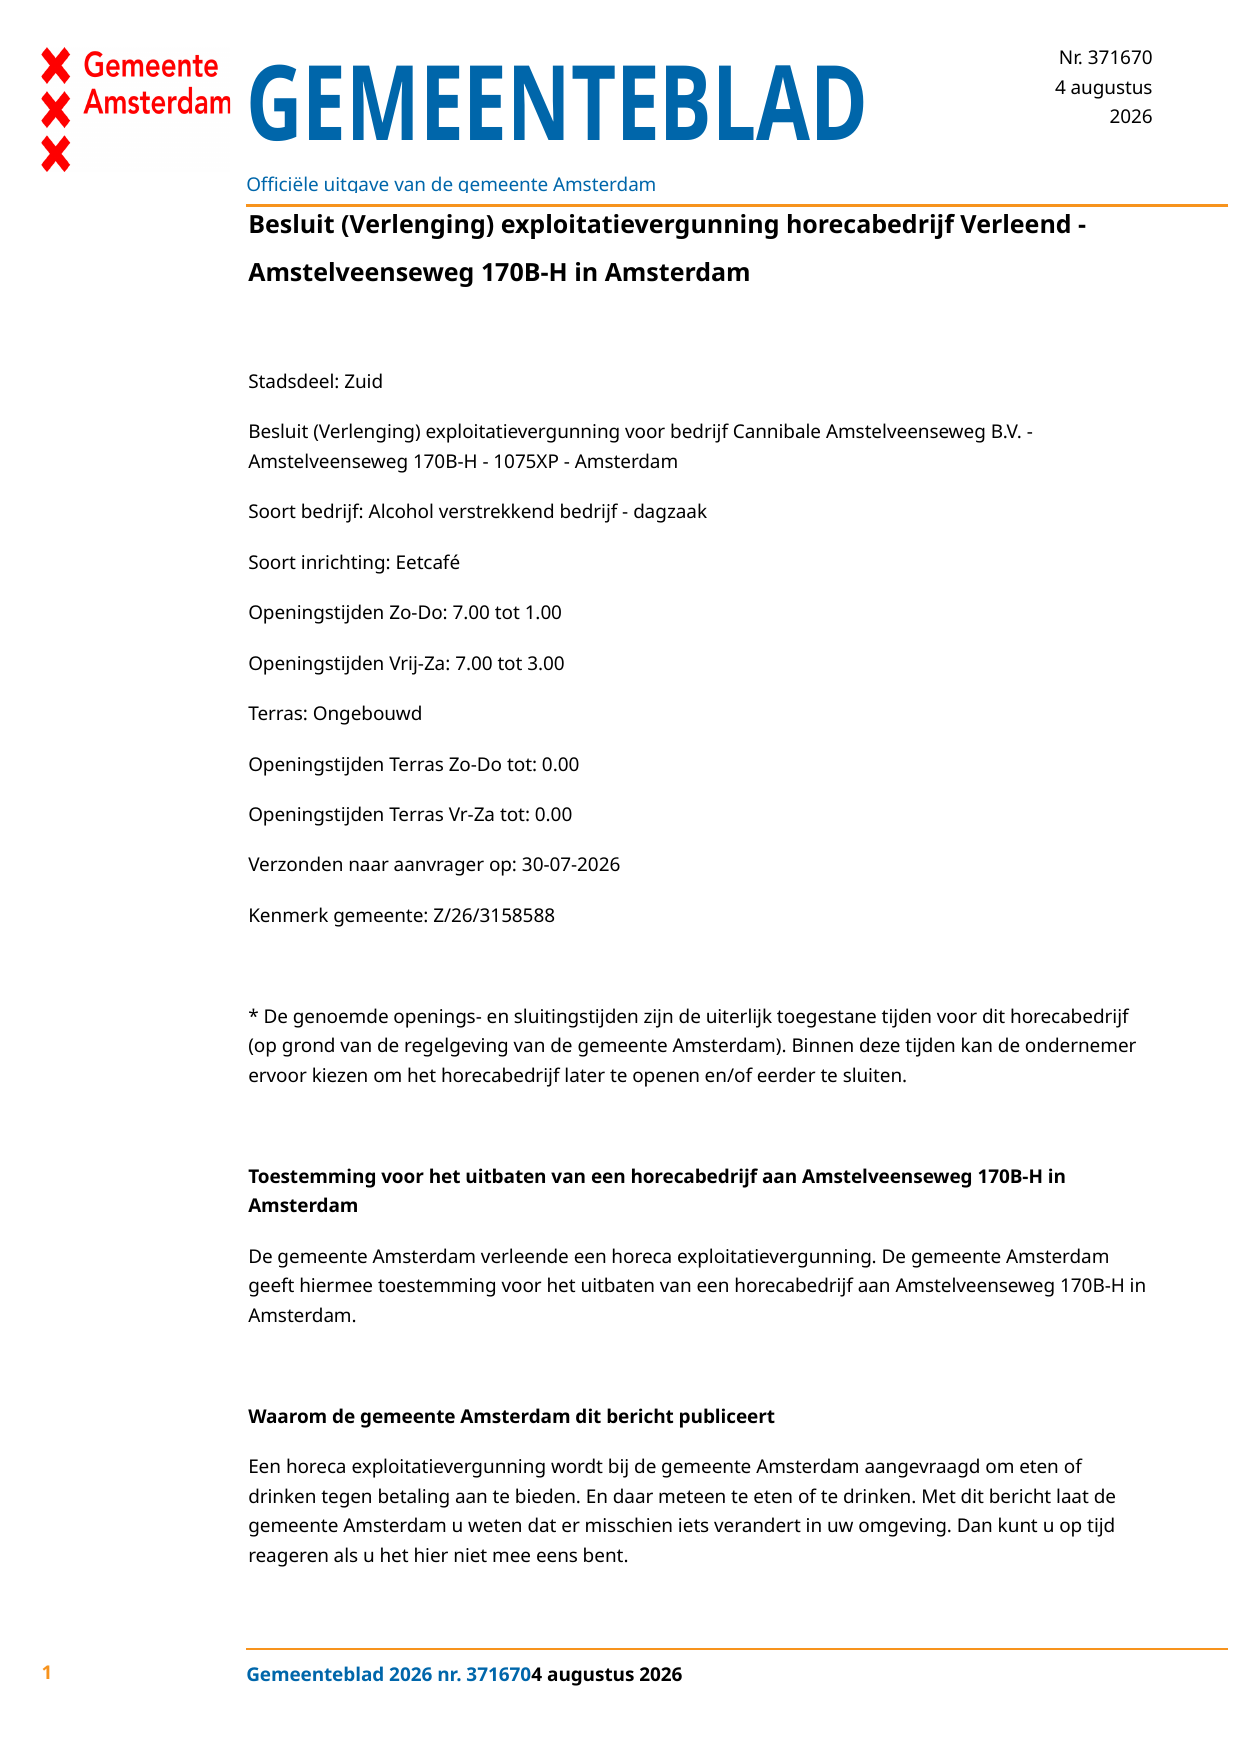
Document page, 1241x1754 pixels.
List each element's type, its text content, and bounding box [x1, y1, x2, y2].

text Een horeca exploitatievergunning wordt bij de gemeente Amsterdam aangevraagd om eten of drinken tegen betaling aan te bieden. En daar meteen te eten of te drinken. Met dit bericht laat de gemeente Amsterdam u weten dat er misschien iets verandert in uw omgeving. Dan kunt u op tijd reageren als u het hier niet mee eens bent. [248, 1453, 1152, 1568]
text Besluit (Verlenging) exploitatievergunning voor bedrijf Cannibale Amstelveenseweg B.V. - Amstelveenseweg 170B-H - 1075XP - Amsterdam [248, 419, 1152, 474]
text Openingstijden Zo-Do: 7.00 tot 1.00 [248, 599, 1152, 625]
text Soort bedrijf: Alcohol verstrekkend bedrijf - dagzaak [248, 499, 1152, 524]
text Toestemming voor het uitbaten van een horecabedrijf aan Amstelveenseweg 170B-H in Amsterdam [248, 1163, 1152, 1218]
text Openingstijden Vrij-Za: 7.00 tot 3.00 [248, 650, 1152, 676]
text Besluit (Verlenging) exploitatievergunning horecabedrijf Verleend - Amstelveenseweg 170B-H in Amsterdam [248, 207, 1152, 288]
text Verzonden naar aanvrager op: 30-07-2026 [248, 852, 1152, 877]
text Waarom de gemeente Amsterdam dit bericht publiceert [248, 1403, 1152, 1429]
text Kenmerk gemeente: Z/26/3158588 [248, 902, 1152, 928]
text Soort inrichting: Eetcafé [248, 549, 1152, 575]
text Stadsdeel: Zuid [248, 368, 1152, 394]
text Openingstijden Terras Zo-Do tot: 0.00 [248, 751, 1152, 777]
picture [41, 47, 231, 172]
text * De genoemde openings- en sluitingstijden zijn de uiterlijk toegestane tijden voor dit horecabedrijf (op grond van de regelgeving van de gemeente Amsterdam). Binnen deze tijden kan de ondernemer ervoor kiezen om het horecabedrijf later te openen en/of eerder te sluiten. [248, 1003, 1152, 1088]
text De gemeente Amsterdam verleende een horeca exploitatievergunning. De gemeente Amsterdam geeft hiermee toestemming voor het uitbaten van een horecabedrijf aan Amstelveenseweg 170B-H in Amsterdam. [248, 1243, 1152, 1328]
text Openingstijden Terras Vr-Za tot: 0.00 [248, 801, 1152, 827]
text Terras: Ongebouwd [248, 700, 1152, 726]
